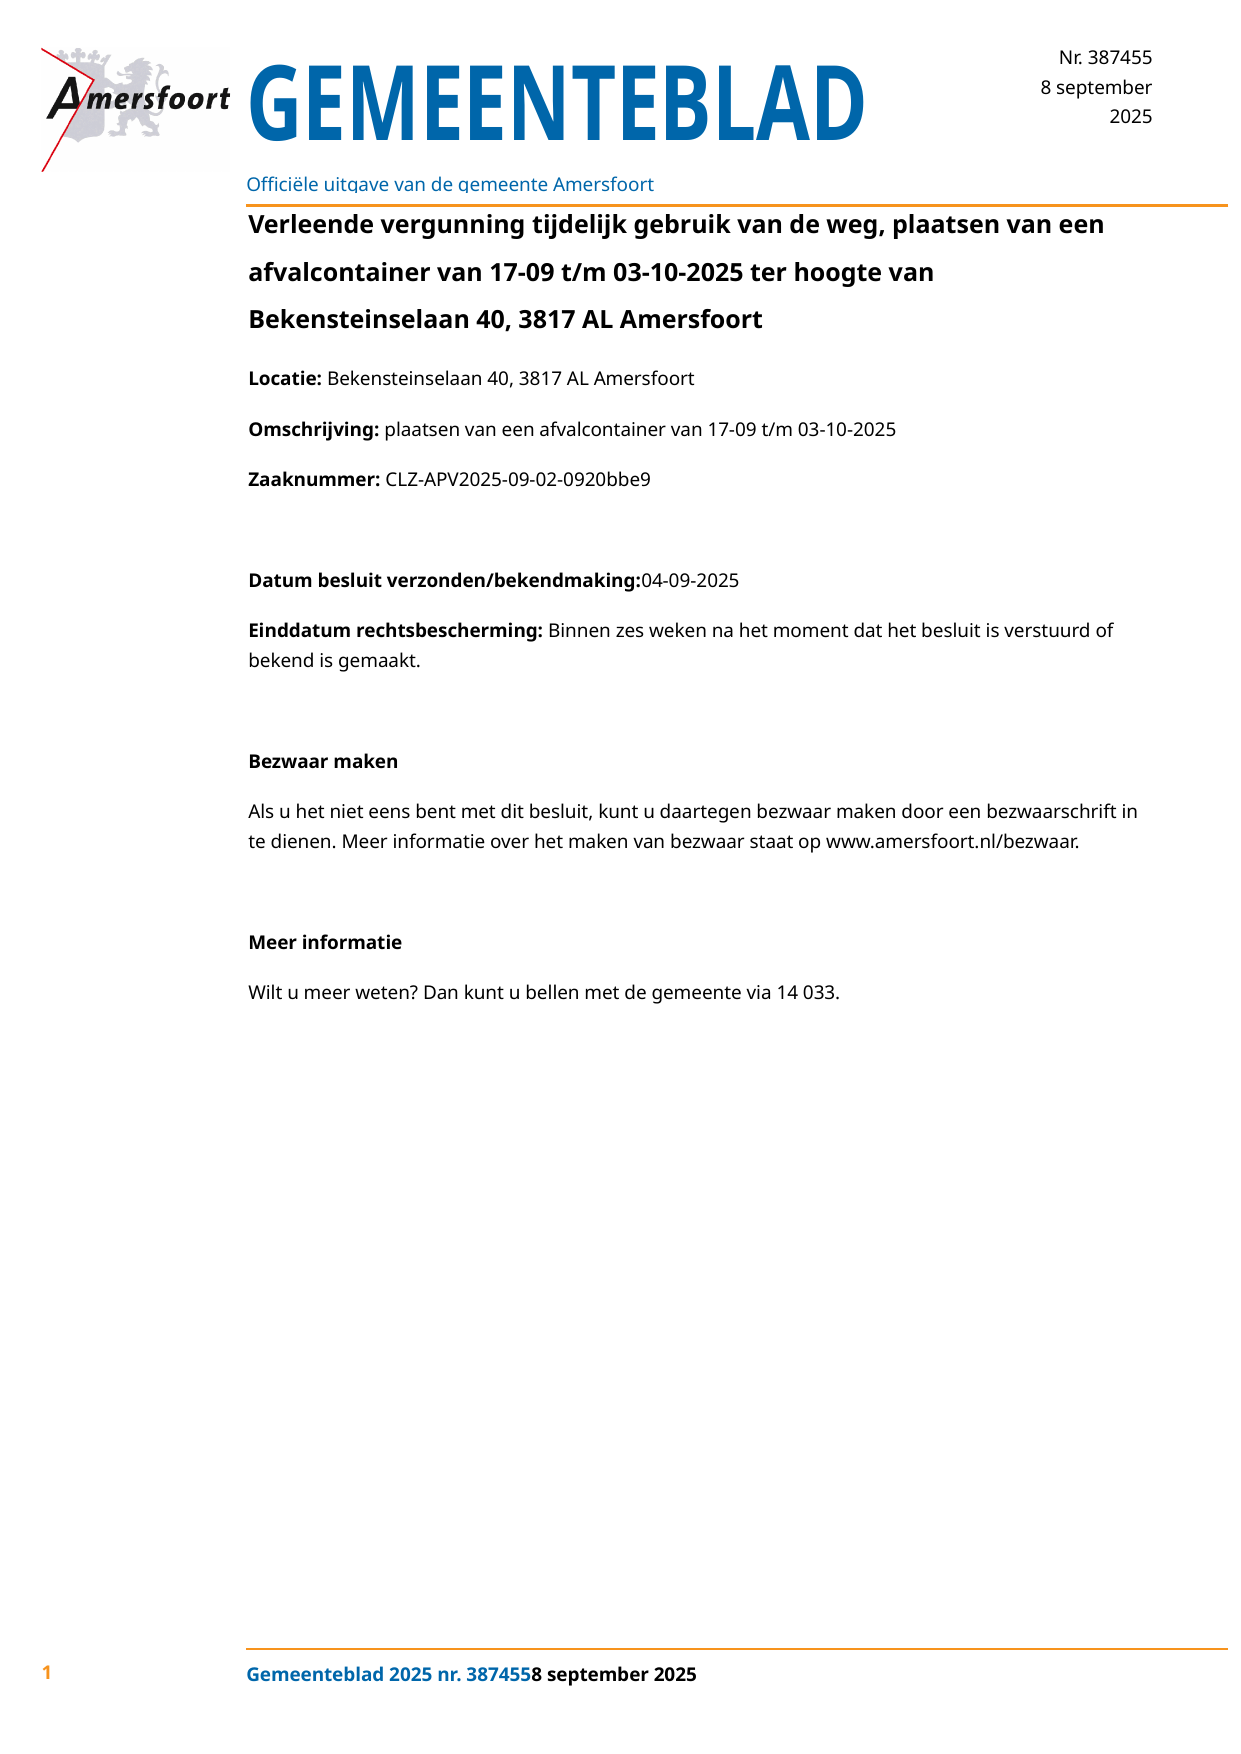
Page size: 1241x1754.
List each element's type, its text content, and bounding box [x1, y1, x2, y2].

text Datum besluit verzonden/bekendmaking:04-09-2025 [248, 567, 1152, 593]
text Verleende vergunning tijdelijk gebruik van de weg, plaatsen van een afvalcontainer van 17-09 t/m 03-10-2025 ter hoogte van Bekensteinselaan 40, 3817 AL Amersfoort [248, 207, 1152, 336]
text Zaaknummer: CLZ-APV2025-09-02-0920bbe9 [248, 466, 1152, 492]
text Locatie: Bekensteinselaan 40, 3817 AL Amersfoort [248, 366, 1152, 391]
picture [41, 47, 231, 172]
text Bezwaar maken [248, 748, 1152, 774]
text Einddatum rechtsbescherming: Binnen zes weken na het moment dat het besluit is verstuurd of bekend is gemaakt. [248, 618, 1152, 673]
text Wilt u meer weten? Dan kunt u bellen met de gemeente via 14 033. [248, 979, 1152, 1005]
text Als u het niet eens bent met dit besluit, kunt u daartegen bezwaar maken door een bezwaarschrift in te dienen. Meer informatie over het maken van bezwaar staat op www.amersfoort.nl/bezwaar. [248, 798, 1152, 854]
text Meer informatie [248, 929, 1152, 954]
text Omschrijving: plaatsen van een afvalcontainer van 17-09 t/m 03-10-2025 [248, 416, 1152, 442]
